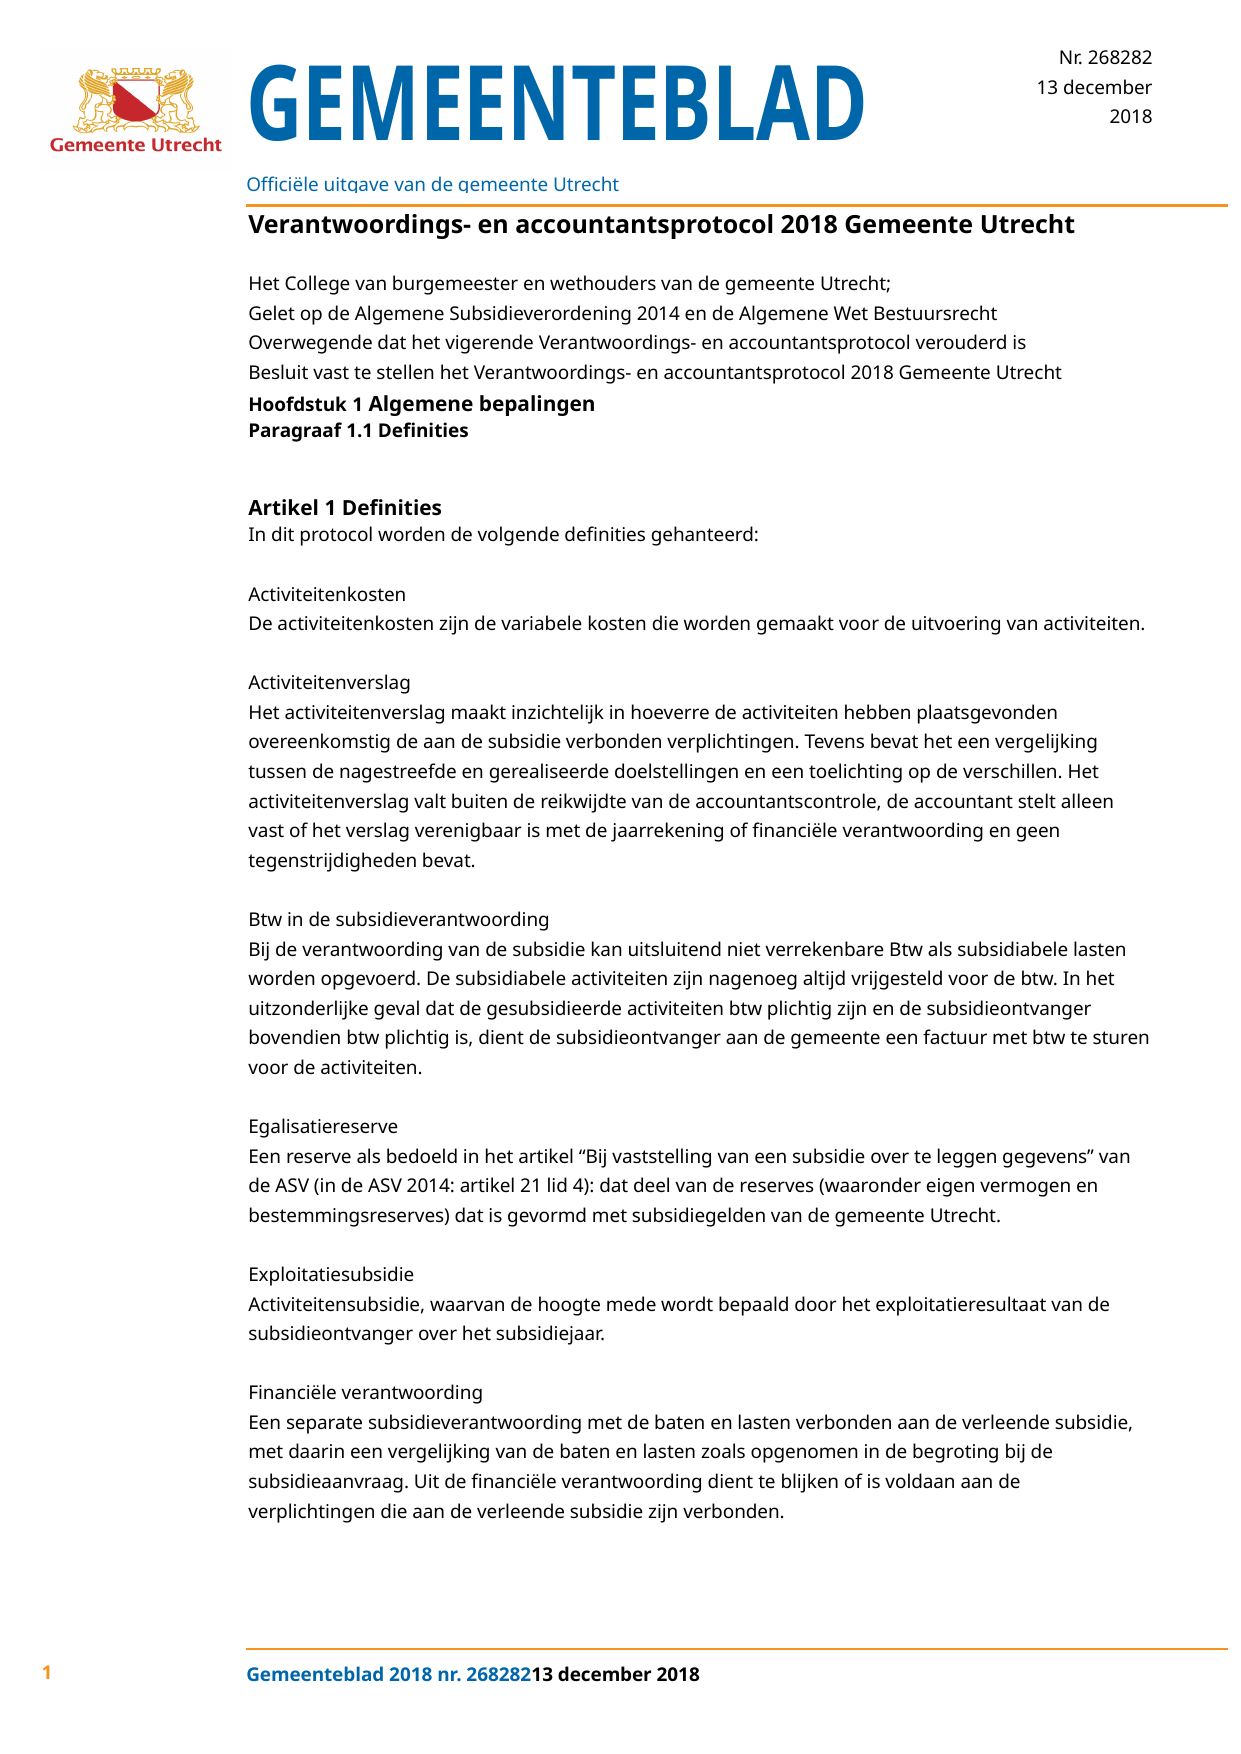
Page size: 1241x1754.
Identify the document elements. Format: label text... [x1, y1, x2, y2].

text Het College van burgemeester en wethouders van de gemeente Utrecht; [248, 270, 1152, 296]
text Btw in de subsidieverantwoording [248, 906, 1152, 932]
text Bij de verantwoording van de subsidie kan uitsluitend niet verrekenbare Btw als subsidiabele lasten worden opgevoerd. De subsidiabele activiteiten zijn nagenoeg altijd vrijgesteld voor de btw. In het uitzonderlijke geval dat de gesubsidieerde activiteiten btw plichtig zijn en de subsidieontvanger bovendien btw plichtig is, dient de subsidieontvanger aan de gemeente een factuur met btw te sturen voor de activiteiten. [248, 936, 1152, 1080]
text Besluit vast te stellen het Verantwoordings- en accountantsprotocol 2018 Gemeente Utrecht [248, 359, 1152, 385]
picture [41, 47, 231, 172]
text Activiteitenkosten [248, 581, 1152, 607]
text Financiële verantwoording [248, 1379, 1152, 1405]
text Gelet op de Algemene Subsidieverordening 2014 en de Algemene Wet Bestuursrecht [248, 300, 1152, 326]
text Activiteitenverslag [248, 669, 1152, 695]
text Hoofdstuk 1 Algemene bepalingen [248, 389, 1152, 417]
text Het activiteitenverslag maakt inzichtelijk in hoeverre de activiteiten hebben plaatsgevonden overeenkomstig de aan de subsidie verbonden verplichtingen. Tevens bevat het een vergelijking tussen de nagestreefde en gerealiseerde doelstellingen en een toelichting op de verschillen. Het activiteitenverslag valt buiten de reikwijdte van de accountantscontrole, de accountant stelt alleen vast of het verslag verenigbaar is met de jaarrekening of financiële verantwoording en geen tegenstrijdigheden bevat. [248, 699, 1152, 873]
text Verantwoordings- en accountantsprotocol 2018 Gemeente Utrecht [248, 207, 1152, 241]
text Exploitatiesubsidie [248, 1261, 1152, 1287]
text Egalisatiereserve [248, 1113, 1152, 1139]
text De activiteitenkosten zijn de variabele kosten die worden gemaakt voor de uitvoering van activiteiten. [248, 610, 1152, 636]
text Paragraaf 1.1 Definities [248, 417, 1152, 443]
text Overwegende dat het vigerende Verantwoordings- en accountantsprotocol verouderd is [248, 329, 1152, 355]
text Een reserve als bedoeld in het artikel “Bij vaststelling van een subsidie over te leggen gegevens” van de ASV (in de ASV 2014: artikel 21 lid 4): dat deel van de reserves (waaronder eigen vermogen en bestemmingsreserves) dat is gevormd met subsidiegelden van de gemeente Utrecht. [248, 1143, 1152, 1228]
text In dit protocol worden de volgende definities gehanteerd: [248, 522, 1152, 547]
text Activiteitensubsidie, waarvan de hoogte mede wordt bepaald door het exploitatieresultaat van de subsidieontvanger over het subsidiejaar. [248, 1291, 1152, 1346]
text Artikel 1 Definities [248, 493, 1152, 522]
text Een separate subsidieverantwoording met de baten en lasten verbonden aan de verleende subsidie, met daarin een vergelijking van de baten en lasten zoals opgenomen in de begroting bij de subsidieaanvraag. Uit de financiële verantwoording dient te blijken of is voldaan aan de verplichtingen die aan de verleende subsidie zijn verbonden. [248, 1409, 1152, 1524]
